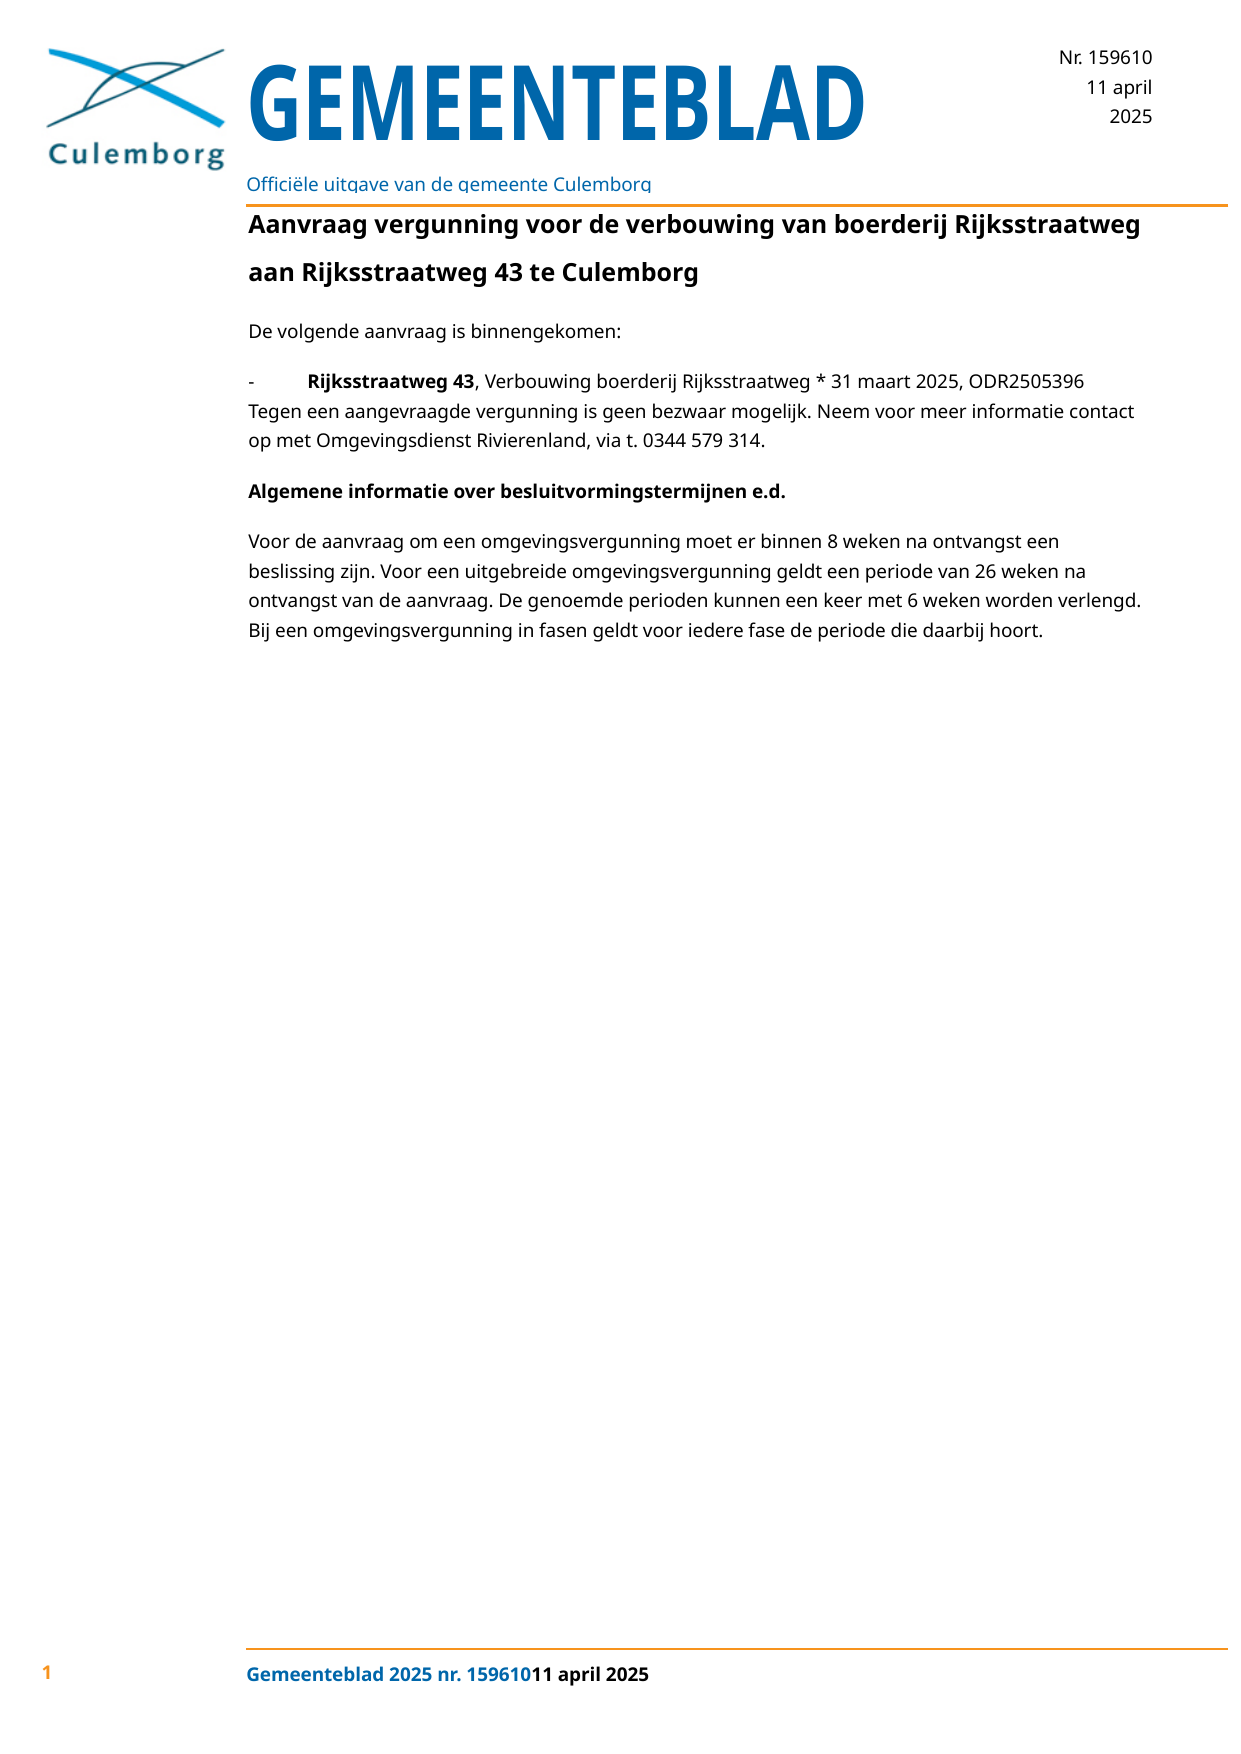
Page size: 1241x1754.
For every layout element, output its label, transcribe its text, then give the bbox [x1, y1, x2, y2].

list Rijksstraatweg 43, Verbouwing boerderij Rijksstraatweg * 31 maart 2025, ODR2505396 [248, 368, 1152, 394]
text Aanvraag vergunning voor de verbouwing van boerderij Rijksstraatweg aan Rijksstraatweg 43 te Culemborg [248, 207, 1152, 288]
text Voor de aanvraag om een omgevingsvergunning moet er binnen 8 weken na ontvangst een beslissing zijn. Voor een uitgebreide omgevingsvergunning geldt een periode van 26 weken na ontvangst van de aanvraag. De genoemde perioden kunnen een keer met 6 weken worden verlengd. Bij een omgevingsvergunning in fasen geldt voor iedere fase de periode die daarbij hoort. [248, 528, 1152, 643]
text Tegen een aangevraagde vergunning is geen bezwaar mogelijk. Neem voor meer informatie contact op met Omgevingsdienst Rivierenland, via t. 0344 579 314. [248, 398, 1152, 453]
text De volgende aanvraag is binnengekomen: [248, 318, 1152, 344]
picture [41, 47, 231, 172]
text Algemene informatie over besluitvormingstermijnen e.d. [248, 478, 1152, 504]
